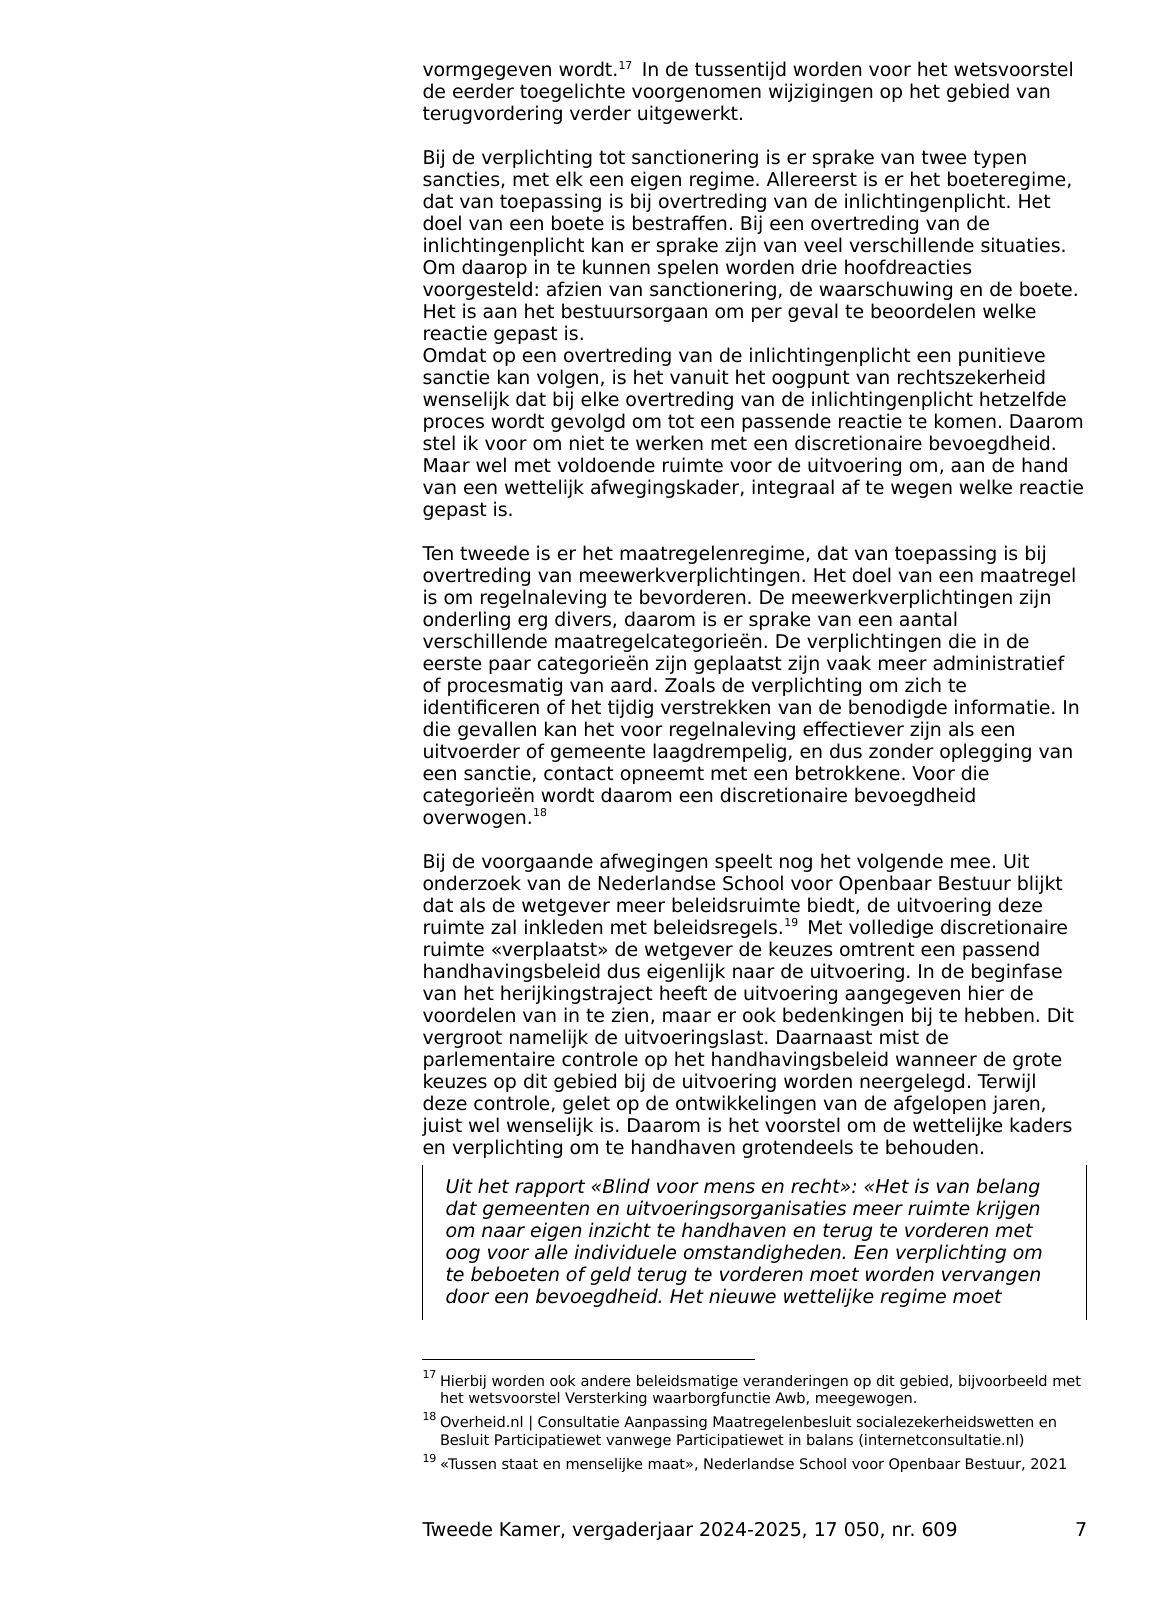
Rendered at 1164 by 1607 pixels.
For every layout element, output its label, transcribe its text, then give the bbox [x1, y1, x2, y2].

text Bij de voorgaande afwegingen speelt nog het volgende mee. Uit onderzoek van de Nederlandse School voor Openbaar Bestuur blijkt dat als de wetgever meer beleidsruimte biedt, de uitvoering deze ruimte zal inkleden met beleidsregels. Met volledige discretionaire ruimte «verplaatst» de wetgever de keuzes omtrent een passend handhavingsbeleid dus eigenlijk naar de uitvoering. In de beginfase van het herijkingstraject heeft de uitvoering aangegeven hier de voordelen van in te zien, maar er ook bedenkingen bij te hebben. Dit vergroot namelijk de uitvoeringslast. Daarnaast mist de parlementaire controle op het handhavingsbeleid wanneer de grote keuzes op dit gebied bij de uitvoering worden neergelegd. Terwijl deze controle, gelet op de ontwikkelingen van de afgelopen jaren, juist wel wenselijk is. Daarom is het voorstel om de wettelijke kaders en verplichting om te handhaven grotendeels te behouden. [422, 851, 1087, 1159]
text «Tussen staat en menselijke maat», Nederlandse School voor Openbaar Bestuur, 2021 [422, 1452, 1087, 1474]
table_header Uit het rapport «Blind voor mens en recht»: «Het is van belang dat gemeenten en uitvoeringsorganisaties meer ruimte krijgen om naar eigen inzicht te handhaven en terug te vorderen met oog voor alle individuele omstandigheden. Een verplichting om te beboeten of geld terug te vorderen moet worden vervangen door een bevoegdheid. Het nieuwe wettelijke regime moet [423, 1165, 1086, 1320]
text Bij de verplichting tot sanctionering is er sprake van twee typen sancties, met elk een eigen regime. Allereerst is er het boeteregime, dat van toepassing is bij overtreding van de inlichtingenplicht. Het doel van een boete is bestraffen. Bij een overtreding van de inlichtingenplicht kan er sprake zijn van veel verschillende situaties. Om daarop in te kunnen spelen worden drie hoofdreacties voorgesteld: afzien van sanctionering, de waarschuwing en de boete. Het is aan het bestuursorgaan om per geval te beoordelen welke reactie gepast is. [422, 147, 1087, 345]
text Overheid.nl | Consultatie Aanpassing Maatregelenbesluit socialezekerheidswetten en Besluit Participatiewet vanwege Participatiewet in balans (internetconsultatie.nl) [422, 1410, 1087, 1449]
text Hierbij worden ook andere beleidsmatige veranderingen op dit gebied, bijvoorbeeld met het wetsvoorstel Versterking waarborgfunctie Awb, meegewogen. [422, 1368, 1087, 1407]
text vormgegeven wordt. In de tussentijd worden voor het wetsvoorstel de eerder toegelichte voorgenomen wijzigingen op het gebied van terugvordering verder uitgewerkt. [422, 59, 1087, 125]
text Omdat op een overtreding van de inlichtingenplicht een punitieve sanctie kan volgen, is het vanuit het oogpunt van rechtszekerheid wenselijk dat bij elke overtreding van de inlichtingenplicht hetzelfde proces wordt gevolgd om tot een passende reactie te komen. Daarom stel ik voor om niet te werken met een discretionaire bevoegdheid. Maar wel met voldoende ruimte voor de uitvoering om, aan de hand van een wettelijk afwegingskader, integraal af te wegen welke reactie gepast is. [422, 345, 1087, 521]
text Ten tweede is er het maatregelenregime, dat van toepassing is bij overtreding van meewerkverplichtingen. Het doel van een maatregel is om regelnaleving te bevorderen. De meewerkverplichtingen zijn onderling erg divers, daarom is er sprake van een aantal verschillende maatregelcategorieën. De verplichtingen die in de eerste paar categorieën zijn geplaatst zijn vaak meer administratief of procesmatig van aard. Zoals de verplichting om zich te identificeren of het tijdig verstrekken van de benodigde informatie. In die gevallen kan het voor regelnaleving effectiever zijn als een uitvoerder of gemeente laagdrempelig, en dus zonder oplegging van een sanctie, contact opneemt met een betrokkene. Voor die categorieën wordt daarom een discretionaire bevoegdheid overwogen. [422, 543, 1087, 829]
